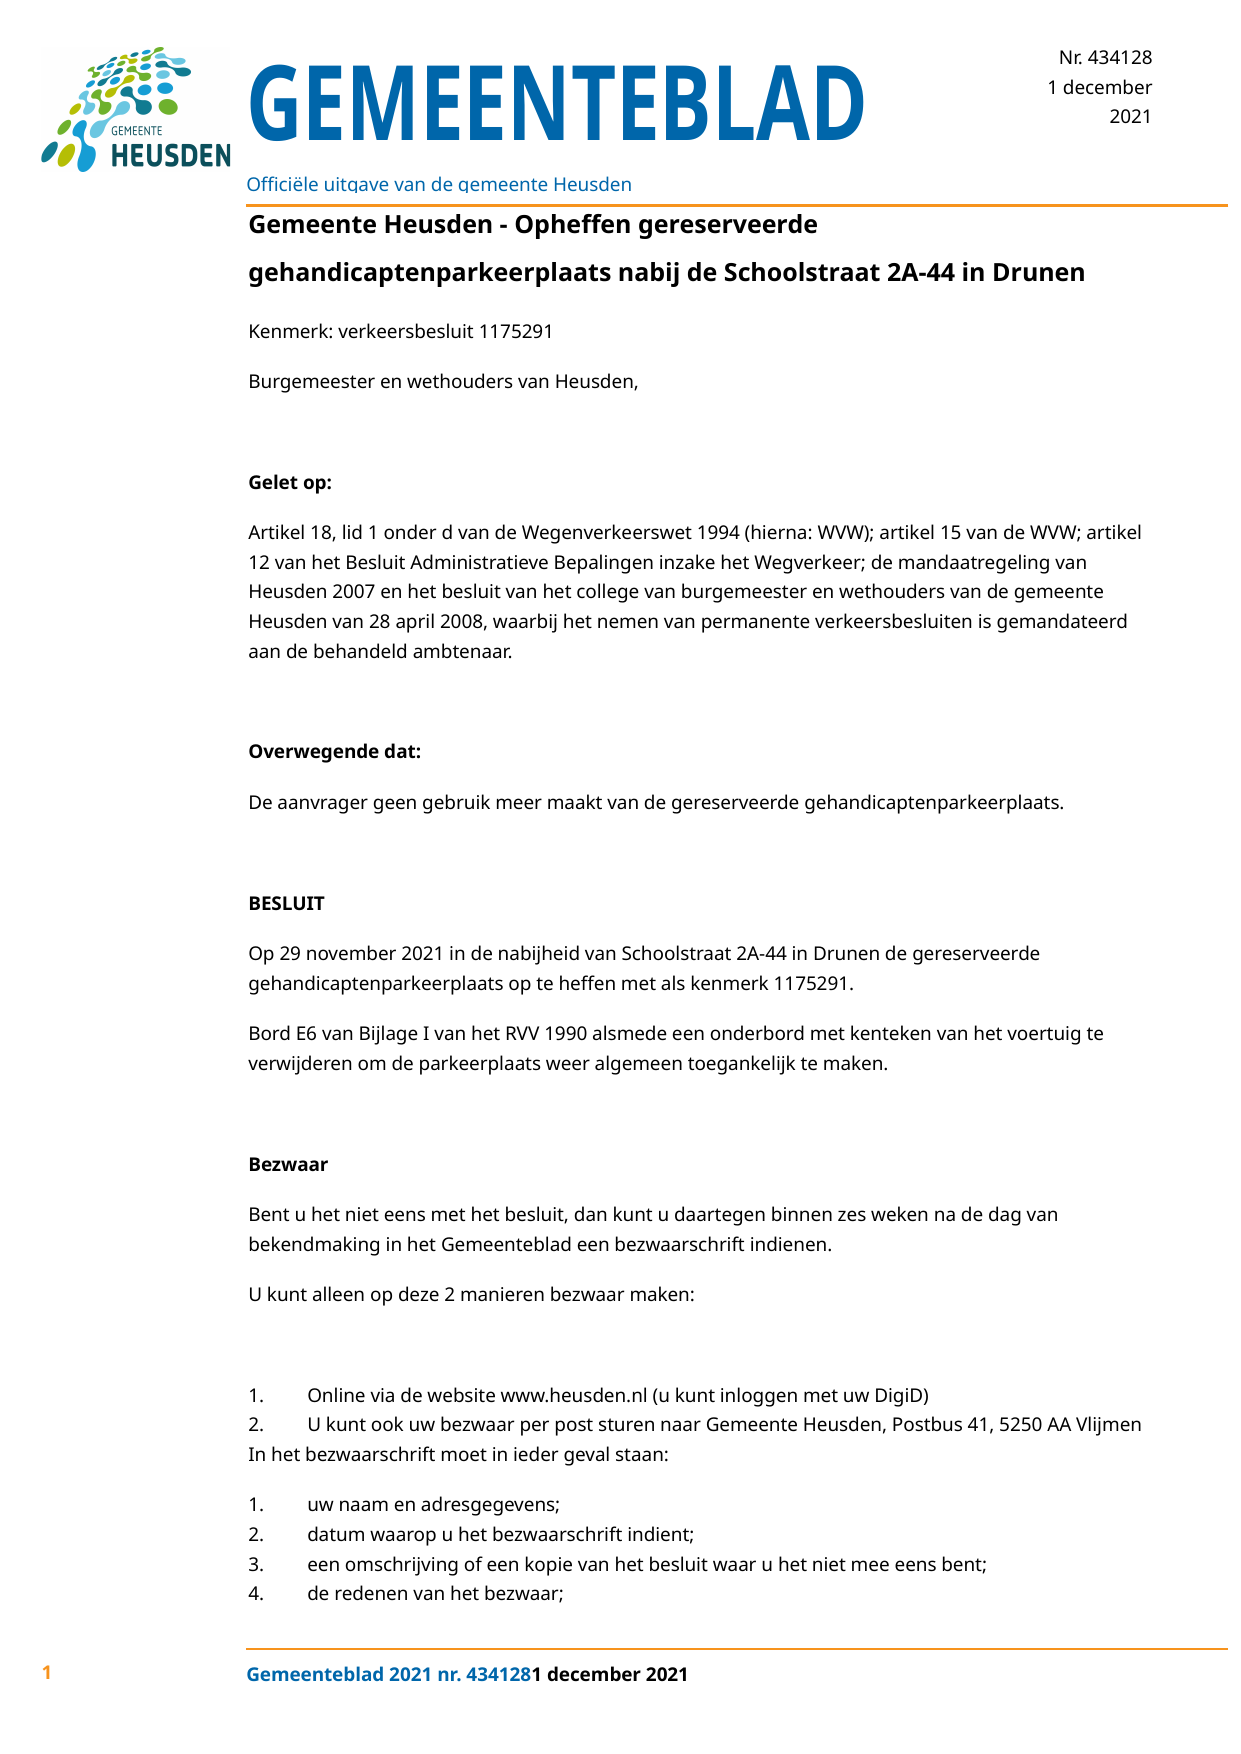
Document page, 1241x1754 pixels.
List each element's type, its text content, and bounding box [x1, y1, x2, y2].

list de redenen van het bezwaar; [248, 1580, 1152, 1606]
list datum waarop u het bezwaarschrift indient; [248, 1521, 1152, 1547]
text U kunt alleen op deze 2 manieren bezwaar maken: [248, 1281, 1152, 1307]
list een omschrijving of een kopie van het besluit waar u het niet mee eens bent; [248, 1551, 1152, 1577]
text Bent u het niet eens met het besluit, dan kunt u daartegen binnen zes weken na de dag van bekendmaking in het Gemeenteblad een bezwaarschrift indienen. [248, 1201, 1152, 1257]
text Burgemeester en wethouders van Heusden, [248, 368, 1152, 394]
text Gelet op: [248, 469, 1152, 495]
text Bezwaar [248, 1151, 1152, 1177]
text De aanvrager geen gebruik meer maakt van de gereserveerde gehandicaptenparkeerplaats. [248, 789, 1152, 815]
text Bord E6 van Bijlage I van het RVV 1990 alsmede een onderbord met kenteken van het voertuig te verwijderen om de parkeerplaats weer algemeen toegankelijk te maken. [248, 1020, 1152, 1076]
text Artikel 18, lid 1 onder d van de Wegenverkeerswet 1994 (hierna: WVW); artikel 15 van de WVW; artikel 12 van het Besluit Administratieve Bepalingen inzake het Wegverkeer; de mandaatregeling van Heusden 2007 en het besluit van het college van burgemeester en wethouders van de gemeente Heusden van 28 april 2008, waarbij het nemen van permanente verkeersbesluiten is gemandateerd aan de behandeld ambtenaar. [248, 519, 1152, 664]
picture [41, 47, 231, 172]
text BESLUIT [248, 890, 1152, 916]
text In het bezwaarschrift moet in ieder geval staan: [248, 1441, 1152, 1467]
text Op 29 november 2021 in de nabijheid van Schoolstraat 2A-44 in Drunen de gereserveerde gehandicaptenparkeerplaats op te heffen met als kenmerk 1175291. [248, 940, 1152, 996]
list U kunt ook uw bezwaar per post sturen naar Gemeente Heusden, Postbus 41, 5250 AA Vlijmen [248, 1412, 1152, 1437]
text Overwegende dat: [248, 739, 1152, 764]
text Gemeente Heusden - Opheffen gereserveerde gehandicaptenparkeerplaats nabij de Schoolstraat 2A-44 in Drunen [248, 207, 1152, 288]
list Online via de website www.heusden.nl (u kunt inloggen met uw DigiD) [248, 1382, 1152, 1408]
text Kenmerk: verkeersbesluit 1175291 [248, 318, 1152, 344]
list uw naam en adresgegevens; [248, 1492, 1152, 1517]
